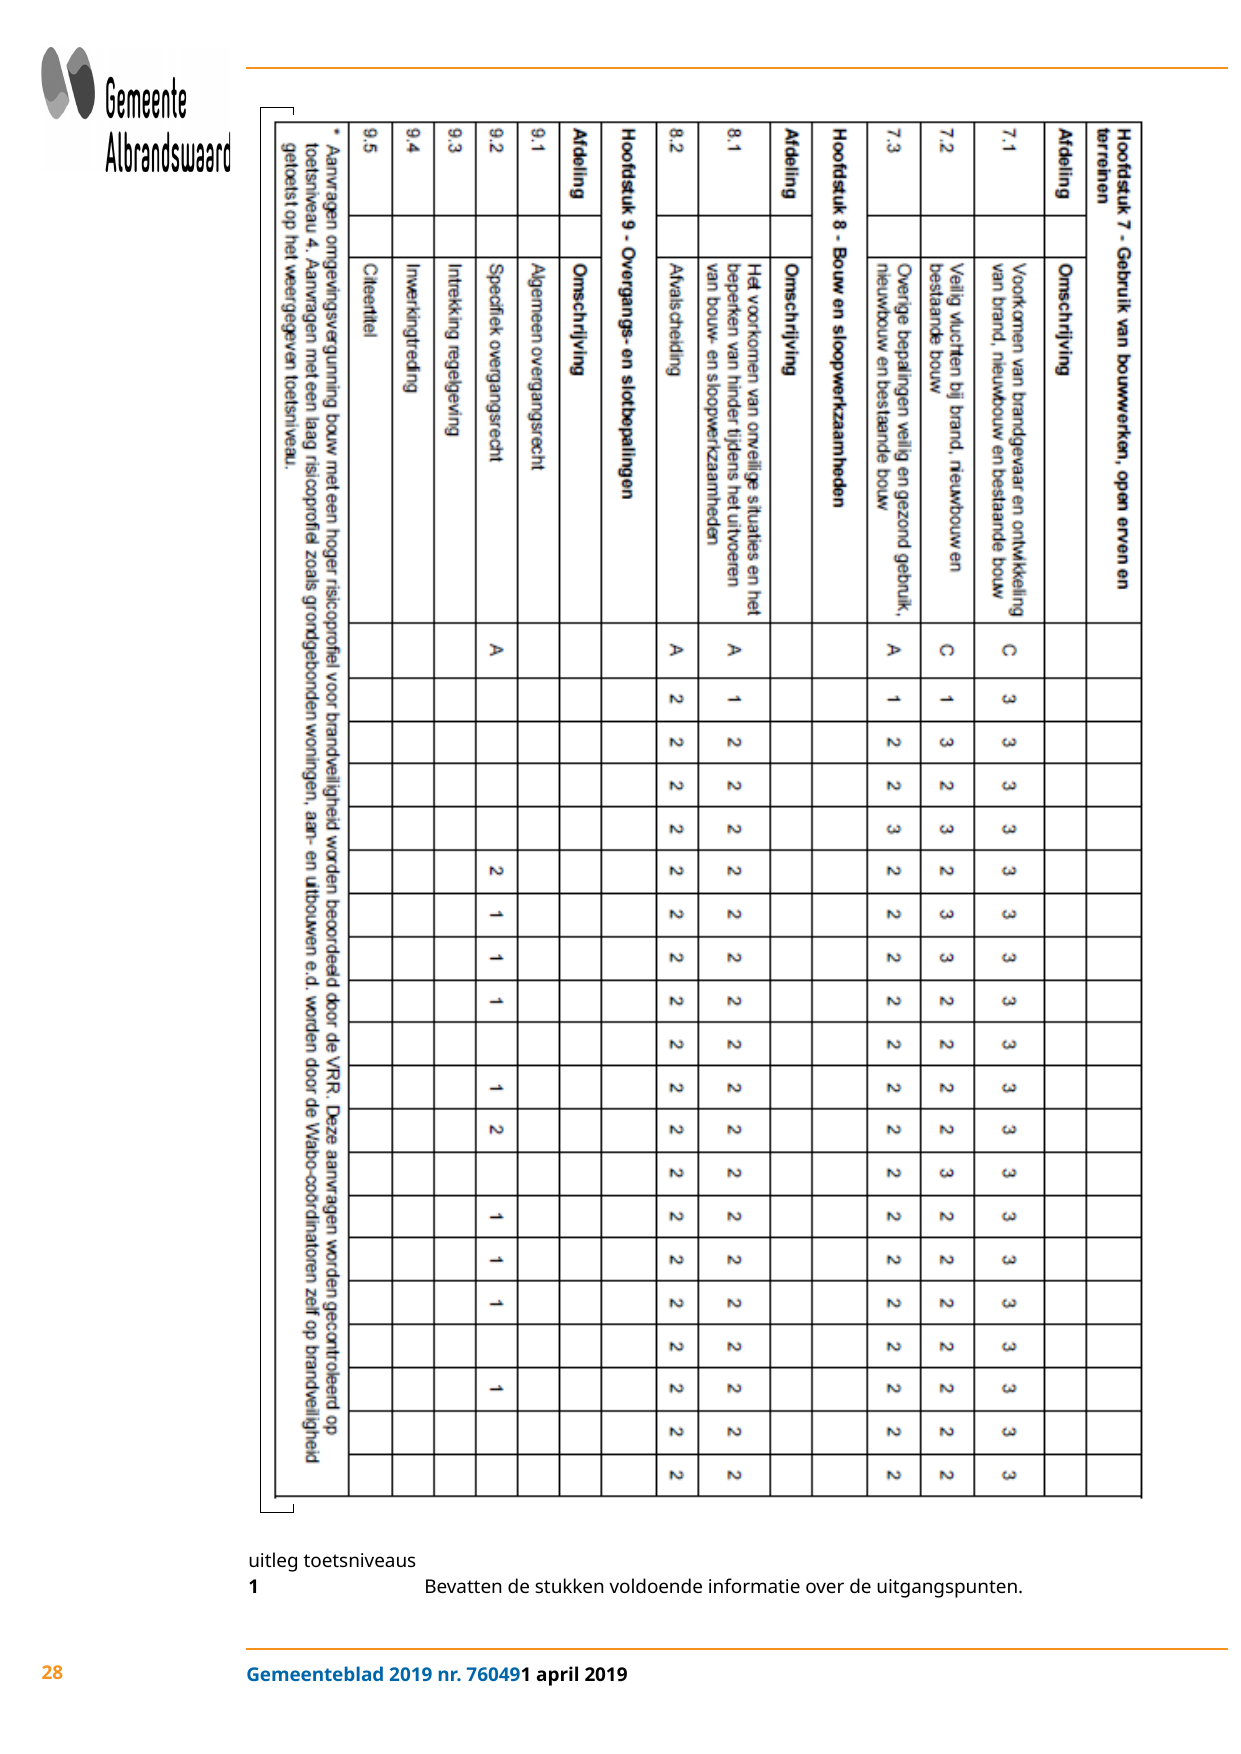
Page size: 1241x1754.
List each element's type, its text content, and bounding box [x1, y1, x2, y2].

text uitleg toetsniveaus [248, 1547, 1152, 1573]
table_header 1 [248, 1573, 424, 1599]
picture [268, 115, 1151, 1504]
picture [41, 47, 231, 172]
table_header Bevatten de stukken voldoende informatie over de uitgangspunten. [424, 1573, 1152, 1599]
